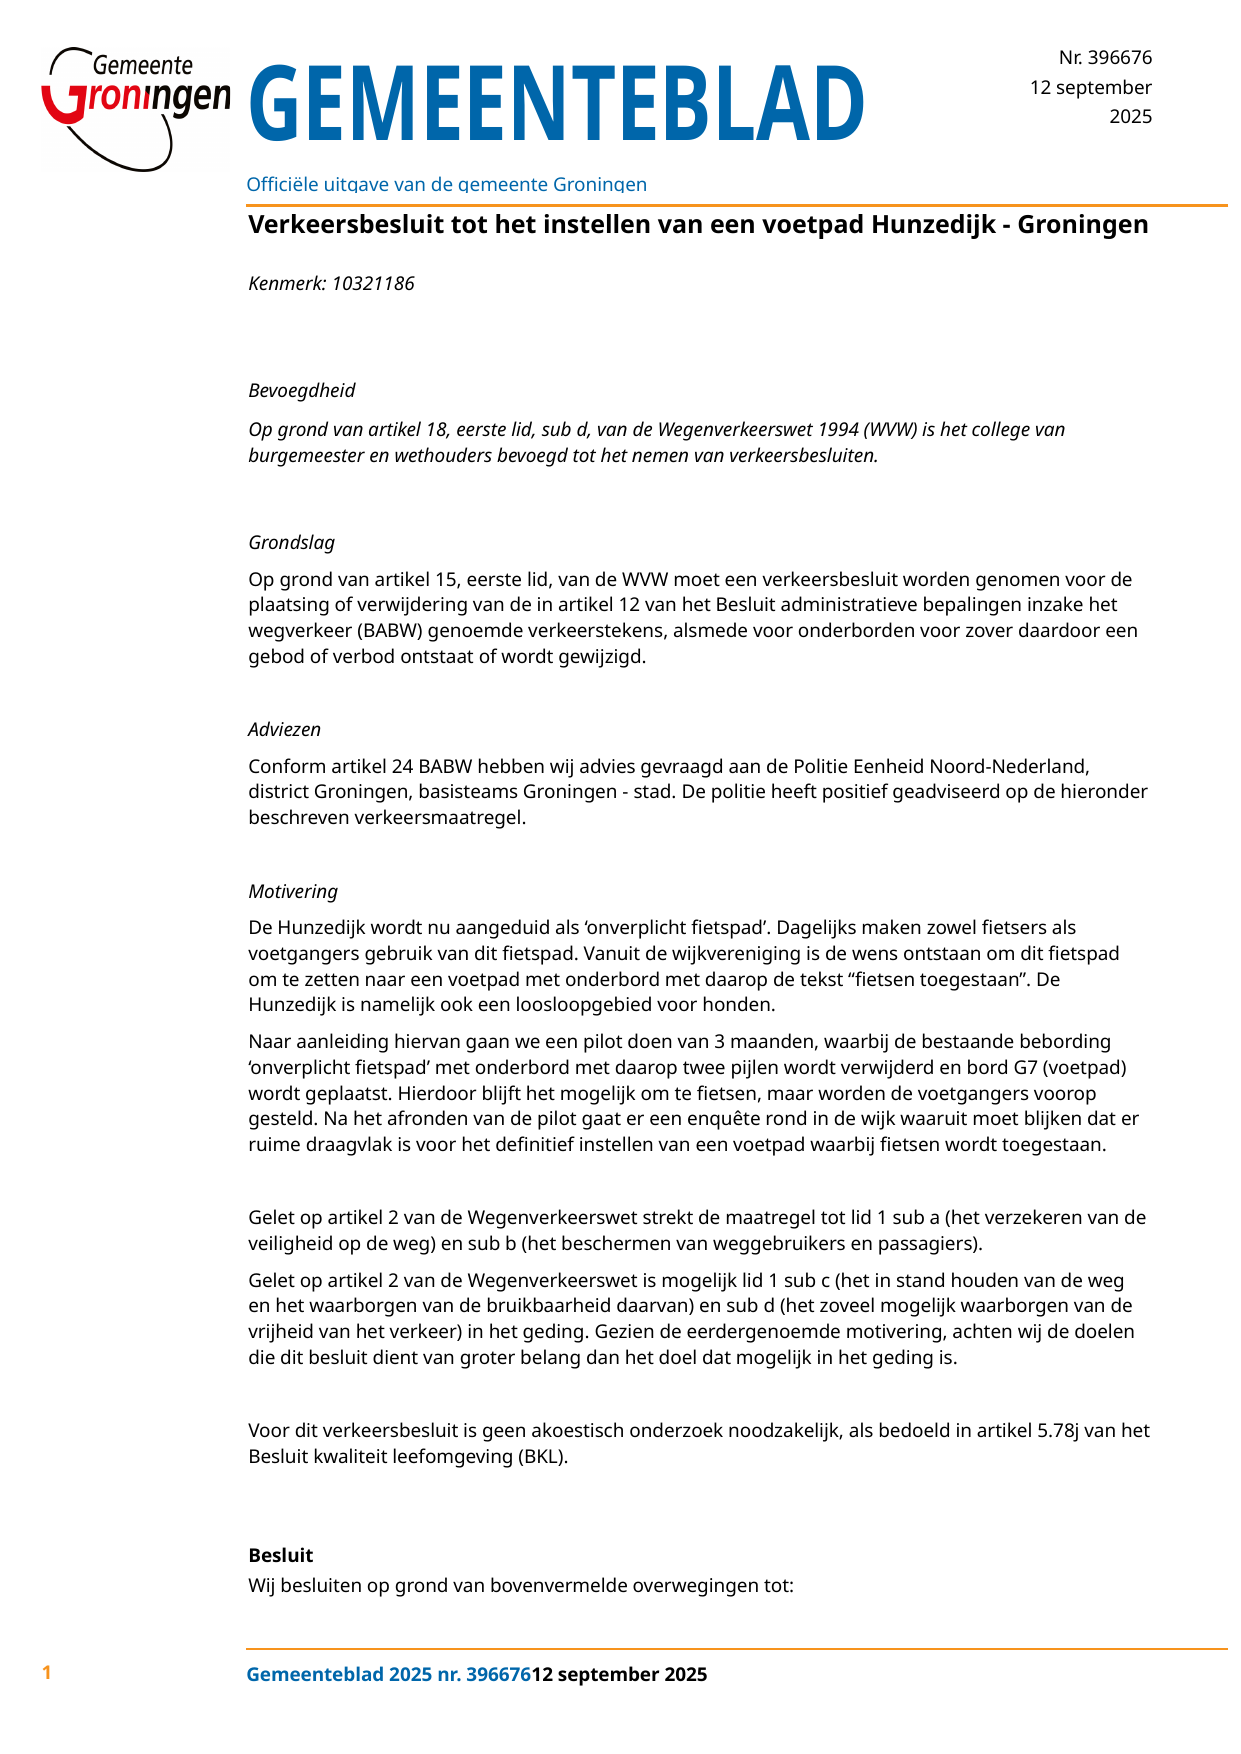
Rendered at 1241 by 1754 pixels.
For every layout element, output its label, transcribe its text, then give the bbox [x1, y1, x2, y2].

picture [41, 47, 231, 172]
text Bevoegdheid [248, 377, 1152, 403]
text Adviezen [248, 716, 1152, 742]
text Op grond van artikel 18, eerste lid, sub d, van de Wegenverkeerswet 1994 (WVW) is het college van burgemeester en wethouders bevoegd tot het nemen van verkeersbesluiten. [248, 417, 1152, 468]
text Gelet op artikel 2 van de Wegenverkeerswet strekt de maatregel tot lid 1 sub a (het verzekeren van de veiligheid op de weg) en sub b (het beschermen van weggebruikers en passagiers). [248, 1204, 1152, 1256]
text Wij besluiten op grond van bovenvermelde overwegingen tot: [248, 1572, 1152, 1598]
text Conform artikel 24 BABW hebben wij advies gevraagd aan de Politie Eenheid Noord-Nederland, district Groningen, basisteams Groningen - stad. De politie heeft positief geadviseerd op de hieronder beschreven verkeersmaatregel. [248, 753, 1152, 830]
text Verkeersbesluit tot het instellen van een voetpad Hunzedijk - Groningen [248, 207, 1152, 241]
text Op grond van artikel 15, eerste lid, van de WVW moet een verkeersbesluit worden genomen voor de plaatsing of verwijdering van de in artikel 12 van het Besluit administratieve bepalingen inzake het wegverkeer (BABW) genoemde verkeerstekens, alsmede voor onderborden voor zover daardoor een gebod of verbod ontstaat of wordt gewijzigd. [248, 566, 1152, 669]
text De Hunzedijk wordt nu aangeduid als ‘onverplicht fietspad’. Dagelijks maken zowel fietsers als voetgangers gebruik van dit fietspad. Vanuit de wijkvereniging is de wens ontstaan om dit fietspad om te zetten naar een voetpad met onderbord met daarop de tekst “fietsen toegestaan”. De Hunzedijk is namelijk ook een loosloopgebied voor honden. [248, 914, 1152, 1017]
text Besluit [248, 1543, 1152, 1568]
text Naar aanleiding hiervan gaan we een pilot doen van 3 maanden, waarbij de bestaande bebording ‘onverplicht fietspad’ met onderbord met daarop twee pijlen wordt verwijderd en bord G7 (voetpad) wordt geplaatst. Hierdoor blijft het mogelijk om te fietsen, maar worden de voetgangers voorop gesteld. Na het afronden van de pilot gaat er een enquête rond in de wijk waaruit moet blijken dat er ruime draagvlak is voor het definitief instellen van een voetpad waarbij fietsen wordt toegestaan. [248, 1028, 1152, 1157]
text Voor dit verkeersbesluit is geen akoestisch onderzoek noodzakelijk, als bedoeld in artikel 5.78j van het Besluit kwaliteit leefomgeving (BKL). [248, 1417, 1152, 1469]
text Motivering [248, 878, 1152, 903]
text Kenmerk: 10321186 [248, 270, 1152, 296]
text Grondslag [248, 529, 1152, 555]
text Gelet op artikel 2 van de Wegenverkeerswet is mogelijk lid 1 sub c (het in stand houden van de weg en het waarborgen van de bruikbaarheid daarvan) en sub d (het zoveel mogelijk waarborgen van de vrijheid van het verkeer) in het geding. Gezien de eerdergenoemde motivering, achten wij de doelen die dit besluit dient van groter belang dan het doel dat mogelijk in het geding is. [248, 1267, 1152, 1370]
